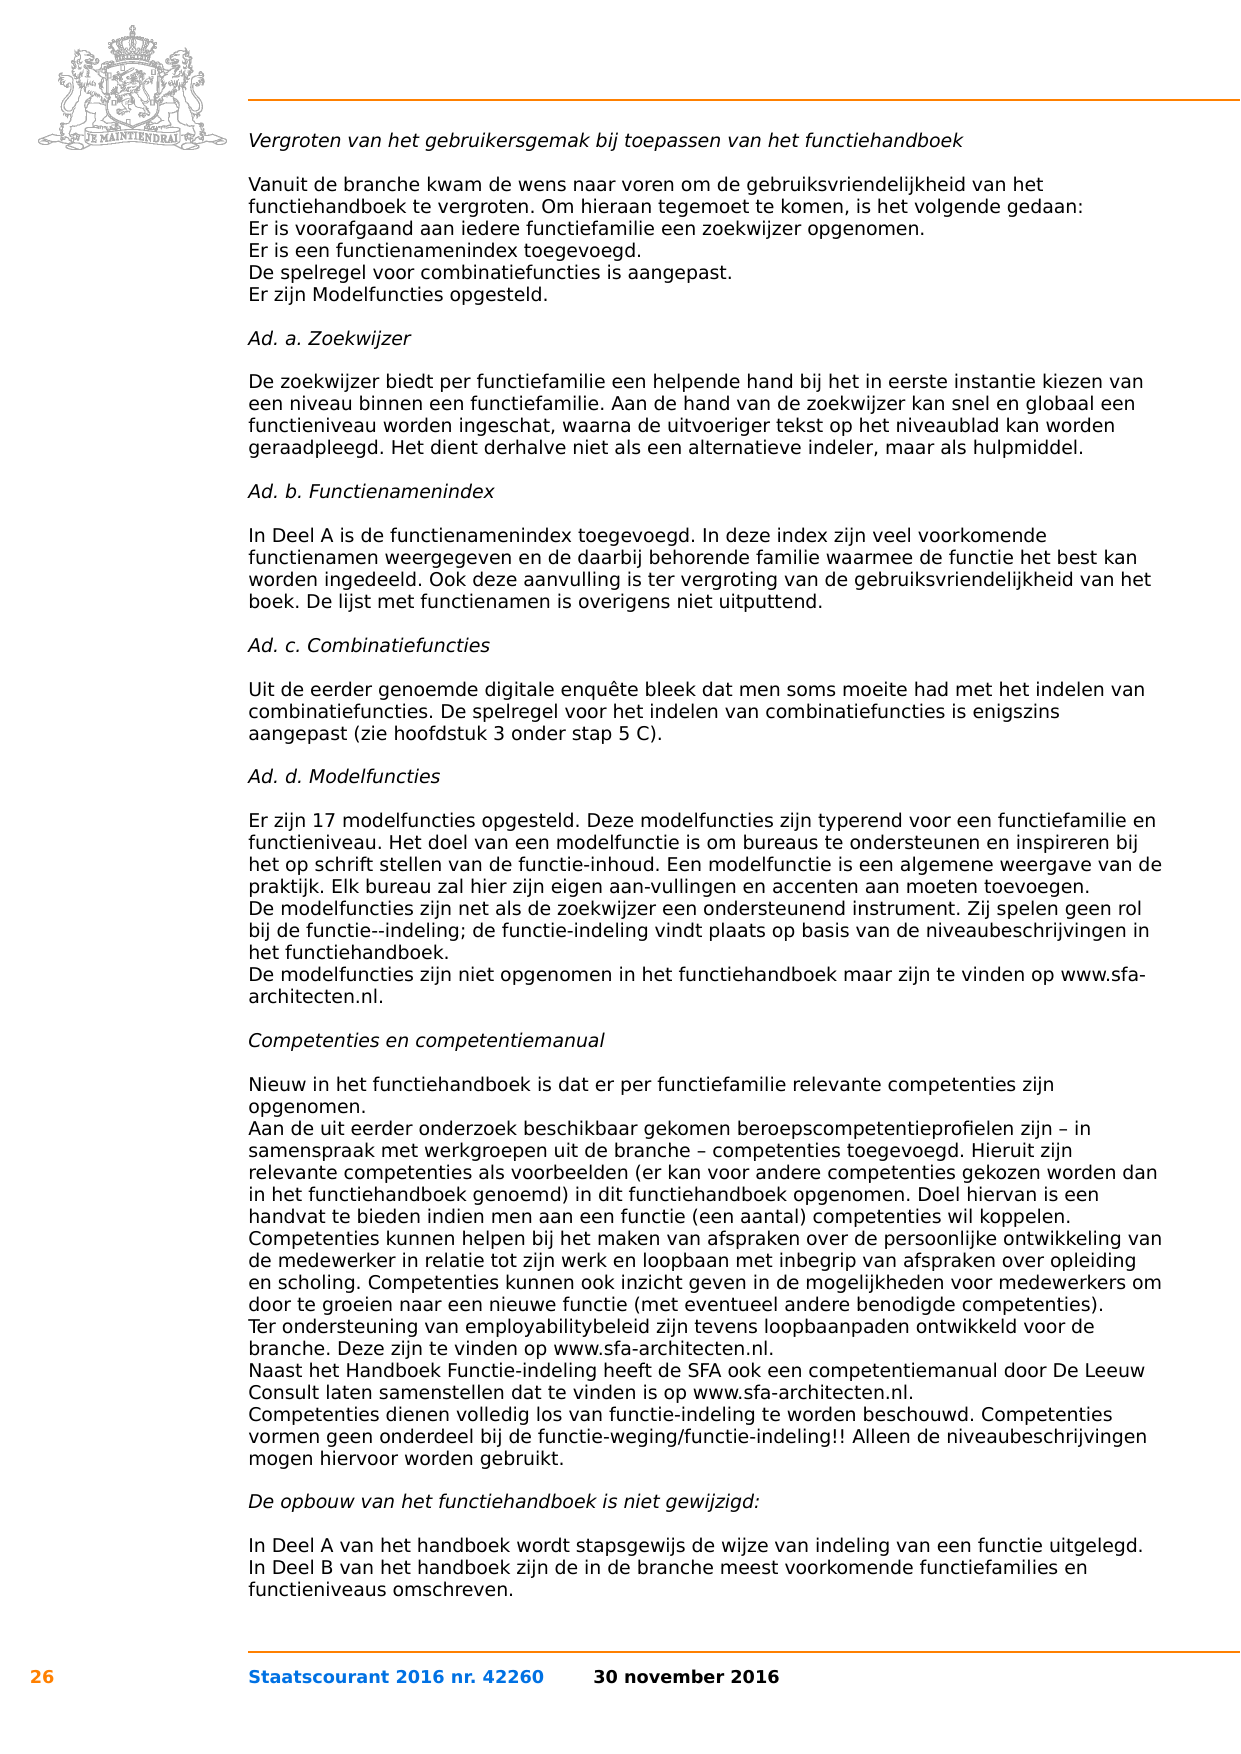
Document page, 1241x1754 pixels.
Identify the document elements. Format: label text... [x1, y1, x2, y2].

text In Deel A is de functienamenindex toegevoegd. In deze index zijn veel voorkomende functienamen weergegeven en de daarbij behorende familie waarmee de functie het best kan worden ingedeeld. Ook deze aanvulling is ter vergroting van de gebruiksvriendelijkheid van het boek. De lijst met functienamen is overigens niet uitputtend. [248, 525, 1163, 613]
text De spelregel voor combinatiefuncties is aangepast. [248, 262, 1163, 284]
text In Deel A van het handboek wordt stapsgewijs de wijze van indeling van een functie uitgelegd. [248, 1535, 1163, 1557]
text In Deel B van het handboek zijn de in de branche meest voorkomende functiefamilies en functieniveaus omschreven. [248, 1557, 1163, 1601]
text Er is voorafgaand aan iedere functiefamilie een zoekwijzer opgenomen. [248, 218, 1163, 240]
text Competenties dienen volledig los van functie-indeling te worden beschouwd. Competenties vormen geen onderdeel bij de functie-weging/functie-indeling!! Alleen de niveaubeschrijvingen mogen hiervoor worden gebruikt. [248, 1403, 1163, 1469]
text Er zijn Modelfuncties opgesteld. [248, 284, 1163, 306]
text De modelfuncties zijn net als de zoekwijzer een ondersteunend instrument. Zij spelen geen rol bij de functie--indeling; de functie-indeling vindt plaats op basis van de niveaubeschrijvingen in het functiehandboek. [248, 898, 1163, 964]
subtitle Ad. a. Zoekwijzer [248, 327, 1163, 349]
text Naast het Handboek Functie-indeling heeft de SFA ook een competentiemanual door De Leeuw Consult laten samenstellen dat te vinden is op www.sfa-architecten.nl. [248, 1359, 1163, 1403]
subtitle Competenties en competentiemanual [248, 1030, 1163, 1052]
subtitle Ad. c. Combinatiefuncties [248, 635, 1163, 657]
subtitle De opbouw van het functiehandboek is niet gewijzigd: [248, 1491, 1163, 1513]
text Ter ondersteuning van employabilitybeleid zijn tevens loopbaanpaden ontwikkeld voor de branche. Deze zijn te vinden op www.sfa-architecten.nl. [248, 1316, 1163, 1359]
subtitle Vergroten van het gebruikersgemak bij toepassen van het functiehandboek [248, 130, 1163, 152]
text De zoekwijzer biedt per functiefamilie een helpende hand bij het in eerste instantie kiezen van een niveau binnen een functiefamilie. Aan de hand van de zoekwijzer kan snel en globaal een functieniveau worden ingeschat, waarna de uitvoeriger tekst op het niveaublad kan worden geraadpleegd. Het dient derhalve niet als een alternatieve indeler, maar als hulpmiddel. [248, 371, 1163, 459]
text Vanuit de branche kwam de wens naar voren om de gebruiksvriendelijkheid van het functiehandboek te vergroten. Om hieraan tegemoet te komen, is het volgende gedaan: [248, 174, 1163, 218]
text Er zijn 17 modelfuncties opgesteld. Deze modelfuncties zijn typerend voor een functiefamilie en functieniveau. Het doel van een modelfunctie is om bureaus te ondersteunen en inspireren bij het op schrift stellen van de functie-inhoud. Een modelfunctie is een algemene weergave van de praktijk. Elk bureau zal hier zijn eigen aan-vullingen en accenten aan moeten toevoegen. [248, 810, 1163, 898]
text Uit de eerder genoemde digitale enquête bleek dat men soms moeite had met het indelen van combinatiefuncties. De spelregel voor het indelen van combinatiefuncties is enigszins aangepast (zie hoofdstuk 3 onder stap 5 C). [248, 679, 1163, 744]
text Er is een functienamenindex toegevoegd. [248, 240, 1163, 262]
subtitle Ad. d. Modelfuncties [248, 766, 1163, 788]
text De modelfuncties zijn niet opgenomen in het functiehandboek maar zijn te vinden op www.sfa-architecten.nl. [248, 964, 1163, 1008]
text Nieuw in het functiehandboek is dat er per functiefamilie relevante competenties zijn opgenomen. [248, 1074, 1163, 1118]
picture [38, 25, 227, 150]
text Aan de uit eerder onderzoek beschikbaar gekomen beroepscompetentieprofielen zijn – in samenspraak met werkgroepen uit de branche – competenties toegevoegd. Hieruit zijn relevante competenties als voorbeelden (er kan voor andere competenties gekozen worden dan in het functiehandboek genoemd) in dit functiehandboek opgenomen. Doel hiervan is een handvat te bieden indien men aan een functie (een aantal) competenties wil koppelen. Competenties kunnen helpen bij het maken van afspraken over de persoonlijke ontwikkeling van de medewerker in relatie tot zijn werk en loopbaan met inbegrip van afspraken over opleiding en scholing. Competenties kunnen ook inzicht geven in de mogelijkheden voor medewerkers om door te groeien naar een nieuwe functie (met eventueel andere benodigde competenties). [248, 1118, 1163, 1316]
subtitle Ad. b. Functienamenindex [248, 481, 1163, 503]
